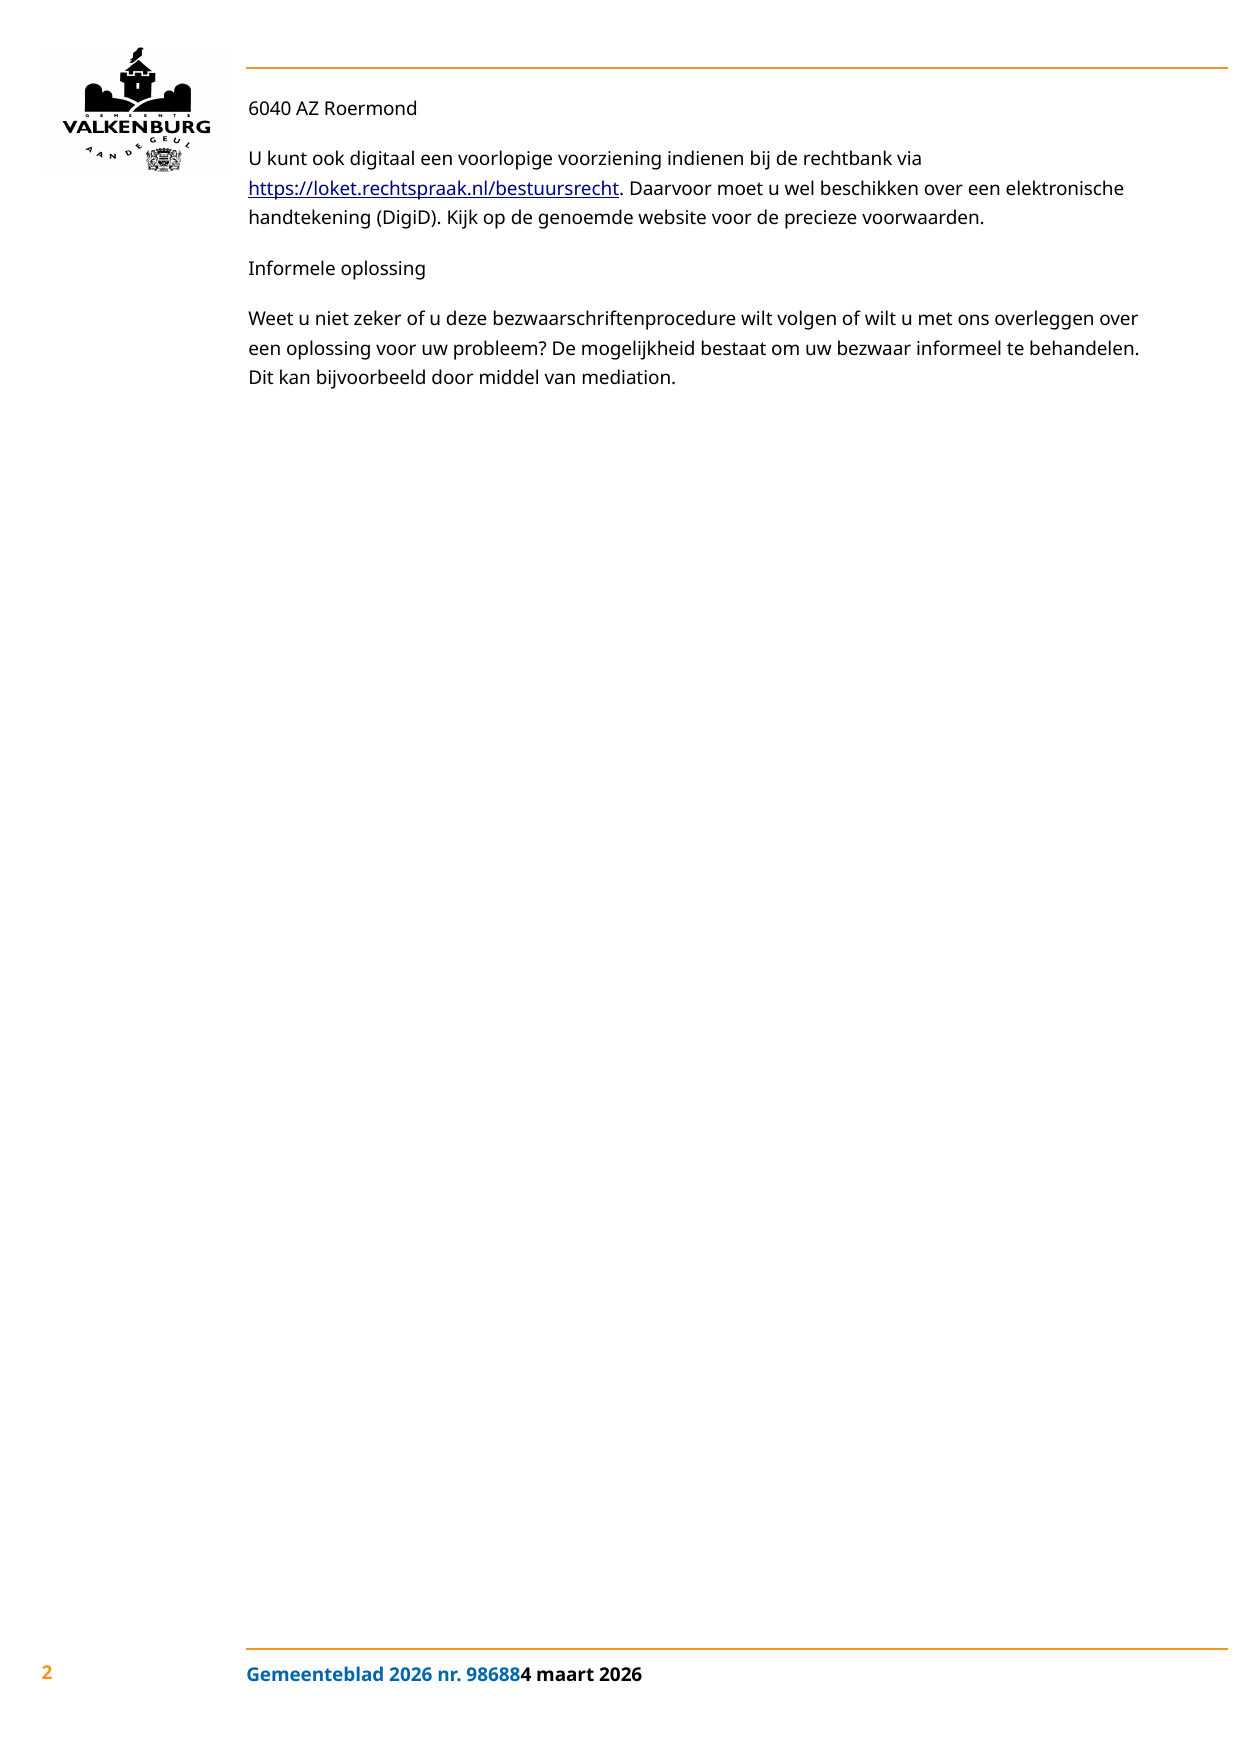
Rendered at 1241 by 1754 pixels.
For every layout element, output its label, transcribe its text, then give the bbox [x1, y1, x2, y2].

text U kunt ook digitaal een voorlopige voorziening indienen bij de rechtbank via https://loket.rechtspraak.nl/bestuursrecht. Daarvoor moet u wel beschikken over een elektronische handtekening (DigiD). Kijk op de genoemde website voor de precieze voorwaarden. [248, 145, 1152, 230]
text 6040 AZ Roermond [248, 95, 1152, 121]
text Informele oplossing [248, 255, 1152, 281]
picture [41, 47, 231, 172]
text Weet u niet zeker of u deze bezwaarschriftenprocedure wilt volgen of wilt u met ons overleggen over een oplossing voor uw probleem? De mogelijkheid bestaat om uw bezwaar informeel te behandelen. Dit kan bijvoorbeeld door middel van mediation. [248, 305, 1152, 390]
